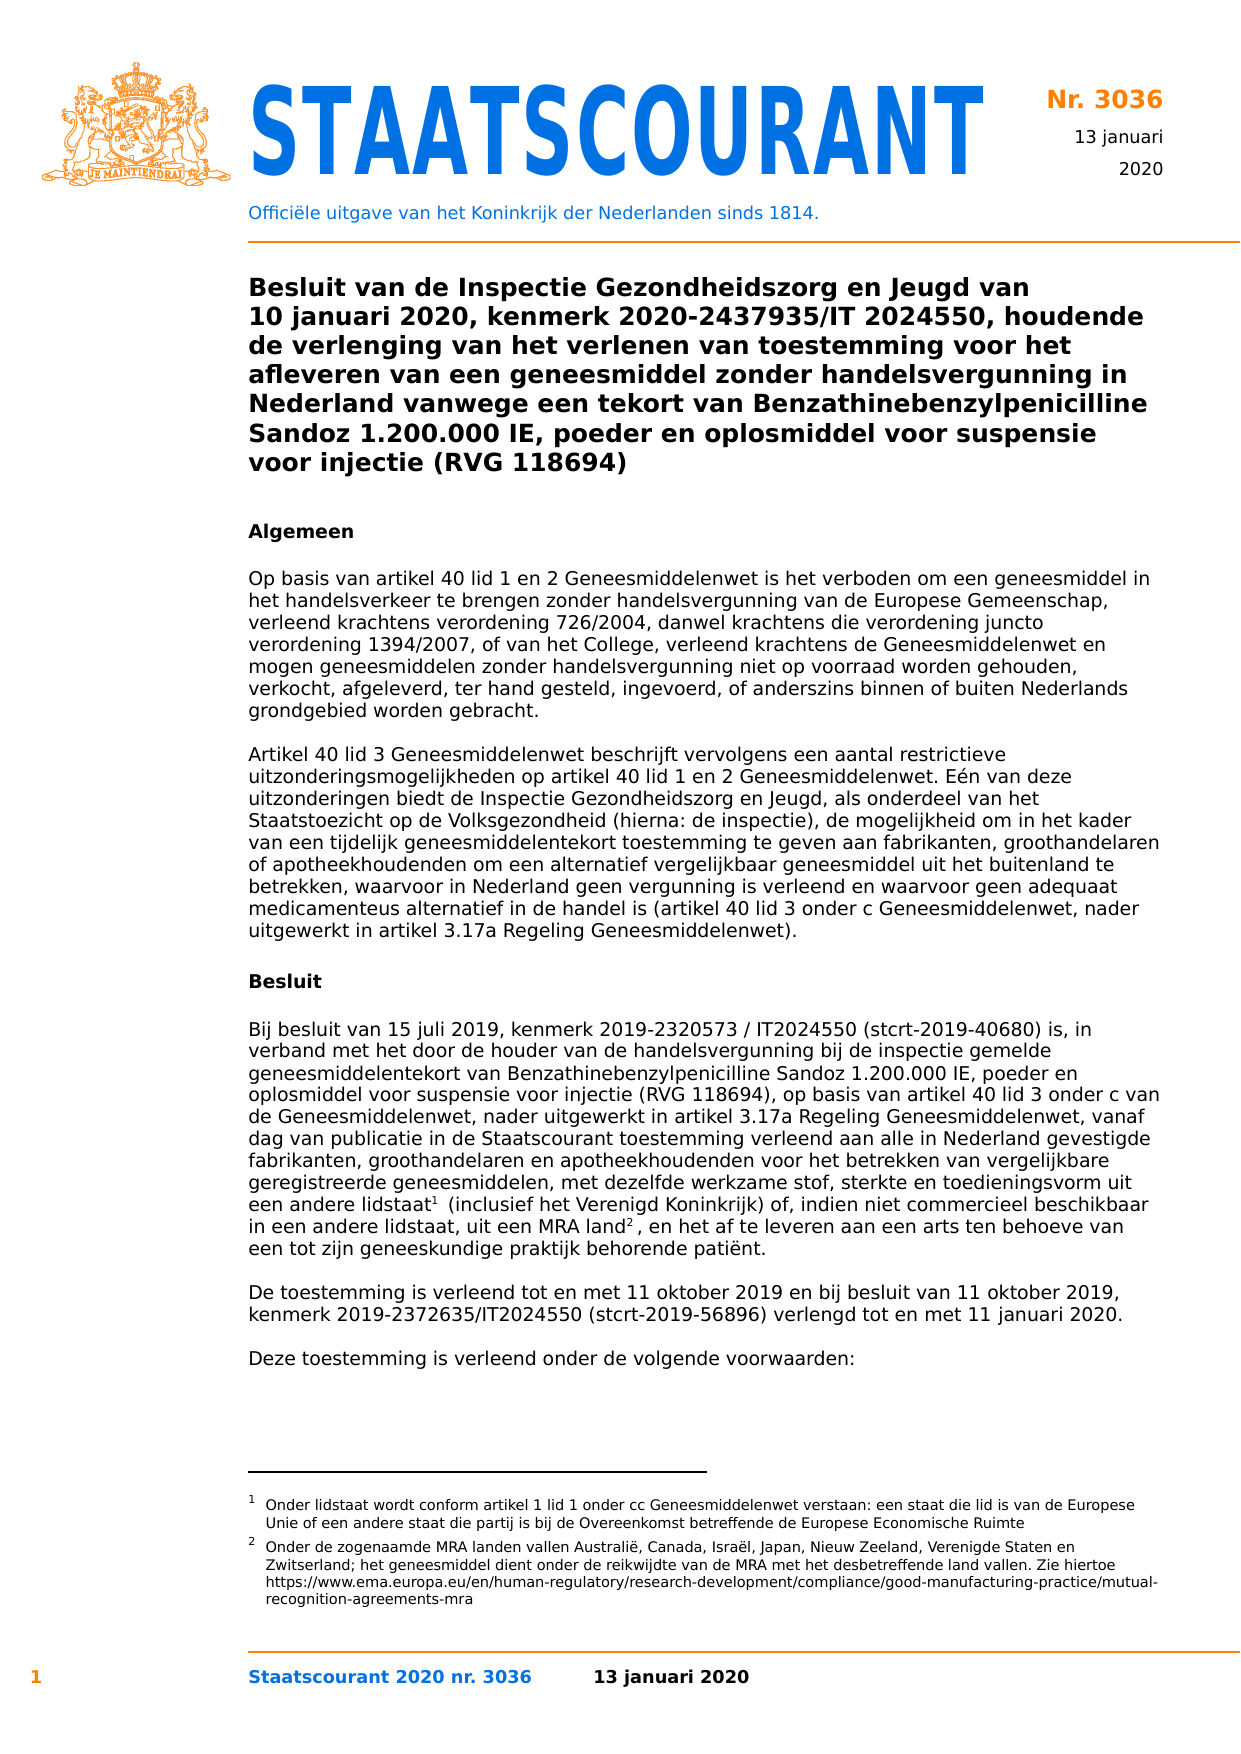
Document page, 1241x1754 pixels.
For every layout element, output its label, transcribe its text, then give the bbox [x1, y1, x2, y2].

table_header [25, 62, 248, 241]
text Artikel 40 lid 3 Geneesmiddelenwet beschrijft vervolgens een aantal restrictieve uitzonderingsmogelijkheden op artikel 40 lid 1 en 2 Geneesmiddelenwet. Eén van deze uitzonderingen biedt de Inspectie Gezondheidszorg en Jeugd, als onderdeel van het Staatstoezicht op de Volksgezondheid (hierna: de inspectie), de mogelijkheid om in het kader van een tijdelijk geneesmiddelentekort toestemming te geven aan fabrikanten, groothandelaren of apotheekhoudenden om een alternatief vergelijkbaar geneesmiddel uit het buitenland te betrekken, waarvoor in Nederland geen vergunning is verleend en waarvoor geen adequaat medicamenteus alternatief in de handel is (artikel 40 lid 3 onder c Geneesmiddelenwet, nader uitgewerkt in artikel 3.17a Regeling Geneesmiddelenwet). [248, 744, 1163, 941]
text Onder de zogenaamde MRA landen vallen Australië, Canada, Israël, Japan, Nieuw Zeeland, Verenigde Staten en Zwitserland; het geneesmiddel dient onder de reikwijdte van de MRA met het desbetreffende land vallen. Zie hiertoe https://www.ema.europa.eu/en/human-regulatory/research-development/compliance/good-manufacturing-practice/mutual-recognition-agreements-mra [248, 1535, 1163, 1608]
text Deze toestemming is verleend onder de volgende voorwaarden: [248, 1348, 1163, 1370]
table_cell 2020 [998, 153, 1240, 203]
table_header Nr. 3036 [998, 62, 1240, 121]
text De toestemming is verleend tot en met 11 oktober 2019 en bij besluit van 11 oktober 2019, kenmerk 2019-2372635/IT2024550 (stcrt-2019-56896) verlengd tot en met 11 januari 2020. [248, 1282, 1163, 1326]
subtitle Algemeen [248, 521, 1163, 543]
table_cell 13 januari [998, 121, 1240, 153]
subtitle Besluit van de Inspectie Gezondheidszorg en Jeugd van 10 januari 2020, kenmerk 2020-2437935/IT 2024550, houdende de verlenging van het verlenen van toestemming voor het afleveren van een geneesmiddel zonder handelsvergunning in Nederland vanwege een tekort van Benzathinebenzylpenicilline Sandoz 1.200.000 IE, poeder en oplosmiddel voor suspensie voor injectie (RVG 118694) [248, 273, 1163, 477]
picture [41, 62, 231, 186]
table_header STAATSCOURANT [248, 62, 998, 203]
text Onder lidstaat wordt conform artikel 1 lid 1 onder cc Geneesmiddelenwet verstaan: een staat die lid is van de Europese Unie of een andere staat die partij is bij de Overeenkomst betreffende de Europese Economische Ruimte [248, 1493, 1163, 1532]
table_cell Officiële uitgave van het Koninkrijk der Nederlanden sinds 1814. [248, 203, 1240, 241]
subtitle Besluit [248, 971, 1163, 993]
text Bij besluit van 15 juli 2019, kenmerk 2019-2320573 / IT2024550 (stcrt-2019-40680) is, in verband met het door de houder van de handelsvergunning bij de inspectie gemelde geneesmiddelentekort van Benzathinebenzylpenicilline Sandoz 1.200.000 IE, poeder en oplosmiddel voor suspensie voor injectie (RVG 118694), op basis van artikel 40 lid 3 onder c van de Geneesmiddelenwet, nader uitgewerkt in artikel 3.17a Regeling Geneesmiddelenwet, vanaf dag van publicatie in de Staatscourant toestemming verleend aan alle in Nederland gevestigde fabrikanten, groothandelaren en apotheekhoudenden voor het betrekken van vergelijkbare geregistreerde geneesmiddelen, met dezelfde werkzame stof, sterkte en toedieningsvorm uit een andere lidstaat (inclusief het Verenigd Koninkrijk) of, indien niet commercieel beschikbaar in een andere lidstaat, uit een MRA land, en het af te leveren aan een arts ten behoeve van een tot zijn geneeskundige praktijk behorende patiënt. [248, 1018, 1163, 1260]
text Op basis van artikel 40 lid 1 en 2 Geneesmiddelenwet is het verboden om een geneesmiddel in het handelsverkeer te brengen zonder handelsvergunning van de Europese Gemeenschap, verleend krachtens verordening 726/2004, danwel krachtens die verordening juncto verordening 1394/2007, of van het College, verleend krachtens de Geneesmiddelenwet en mogen geneesmiddelen zonder handelsvergunning niet op voorraad worden gehouden, verkocht, afgeleverd, ter hand gesteld, ingevoerd, of anderszins binnen of buiten Nederlands grondgebied worden gebracht. [248, 568, 1163, 722]
